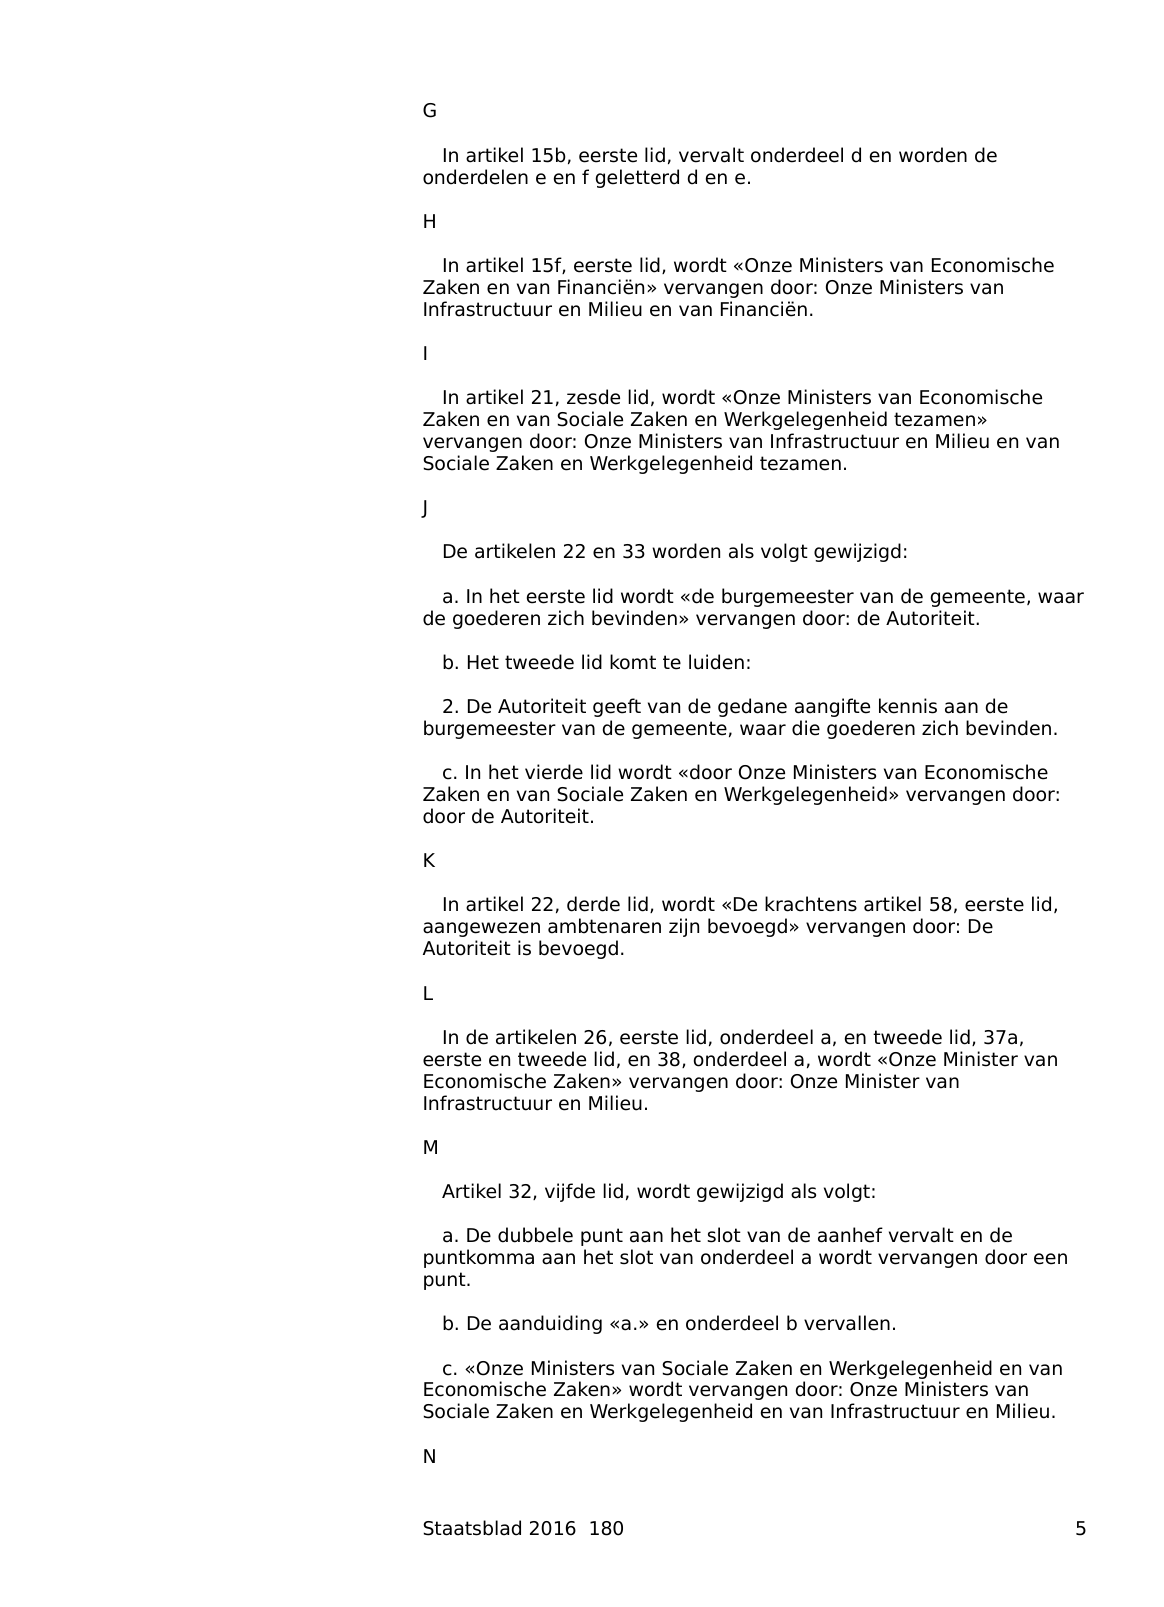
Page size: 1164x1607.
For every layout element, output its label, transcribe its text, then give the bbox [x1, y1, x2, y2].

text M [422, 1137, 1087, 1159]
text L [422, 982, 1087, 1004]
text In artikel 15b, eerste lid, vervalt onderdeel d en worden de onderdelen e en f geletterd d en e. [422, 144, 1087, 188]
text De artikelen 22 en 33 worden als volgt gewijzigd: [422, 541, 1087, 563]
text In artikel 22, derde lid, wordt «De krachtens artikel 58, eerste lid, aangewezen ambtenaren zijn bevoegd» vervangen door: De Autoriteit is bevoegd. [422, 894, 1087, 960]
text b. Het tweede lid komt te luiden: [422, 652, 1087, 674]
text H [422, 211, 1087, 233]
text 2. De Autoriteit geeft van de gedane aangifte kennis aan de burgemeester van de gemeente, waar die goederen zich bevinden. [422, 696, 1087, 740]
text In artikel 15f, eerste lid, wordt «Onze Ministers van Economische Zaken en van Financiën» vervangen door: Onze Ministers van Infrastructuur en Milieu en van Financiën. [422, 255, 1087, 321]
text I [422, 343, 1087, 365]
text N [422, 1446, 1087, 1467]
text c. «Onze Ministers van Sociale Zaken en Werkgelegenheid en van Economische Zaken» wordt vervangen door: Onze Ministers van Sociale Zaken en Werkgelegenheid en van Infrastructuur en Milieu. [422, 1357, 1087, 1423]
text In de artikelen 26, eerste lid, onderdeel a, en tweede lid, 37a, eerste en tweede lid, en 38, onderdeel a, wordt «Onze Minister van Economische Zaken» vervangen door: Onze Minister van Infrastructuur en Milieu. [422, 1027, 1087, 1114]
text a. De dubbele punt aan het slot van de aanhef vervalt en de puntkomma aan het slot van onderdeel a wordt vervangen door een punt. [422, 1225, 1087, 1291]
text In artikel 21, zesde lid, wordt «Onze Ministers van Economische Zaken en van Sociale Zaken en Werkgelegenheid tezamen» vervangen door: Onze Ministers van Infrastructuur en Milieu en van Sociale Zaken en Werkgelegenheid tezamen. [422, 387, 1087, 475]
text Artikel 32, vijfde lid, wordt gewijzigd als volgt: [422, 1181, 1087, 1203]
text K [422, 850, 1087, 872]
text c. In het vierde lid wordt «door Onze Ministers van Economische Zaken en van Sociale Zaken en Werkgelegenheid» vervangen door: door de Autoriteit. [422, 762, 1087, 828]
text a. In het eerste lid wordt «de burgemeester van de gemeente, waar de goederen zich bevinden» vervangen door: de Autoriteit. [422, 586, 1087, 629]
text b. De aanduiding «a.» en onderdeel b vervallen. [422, 1313, 1087, 1335]
text J [422, 497, 1087, 519]
text G [422, 100, 1087, 122]
